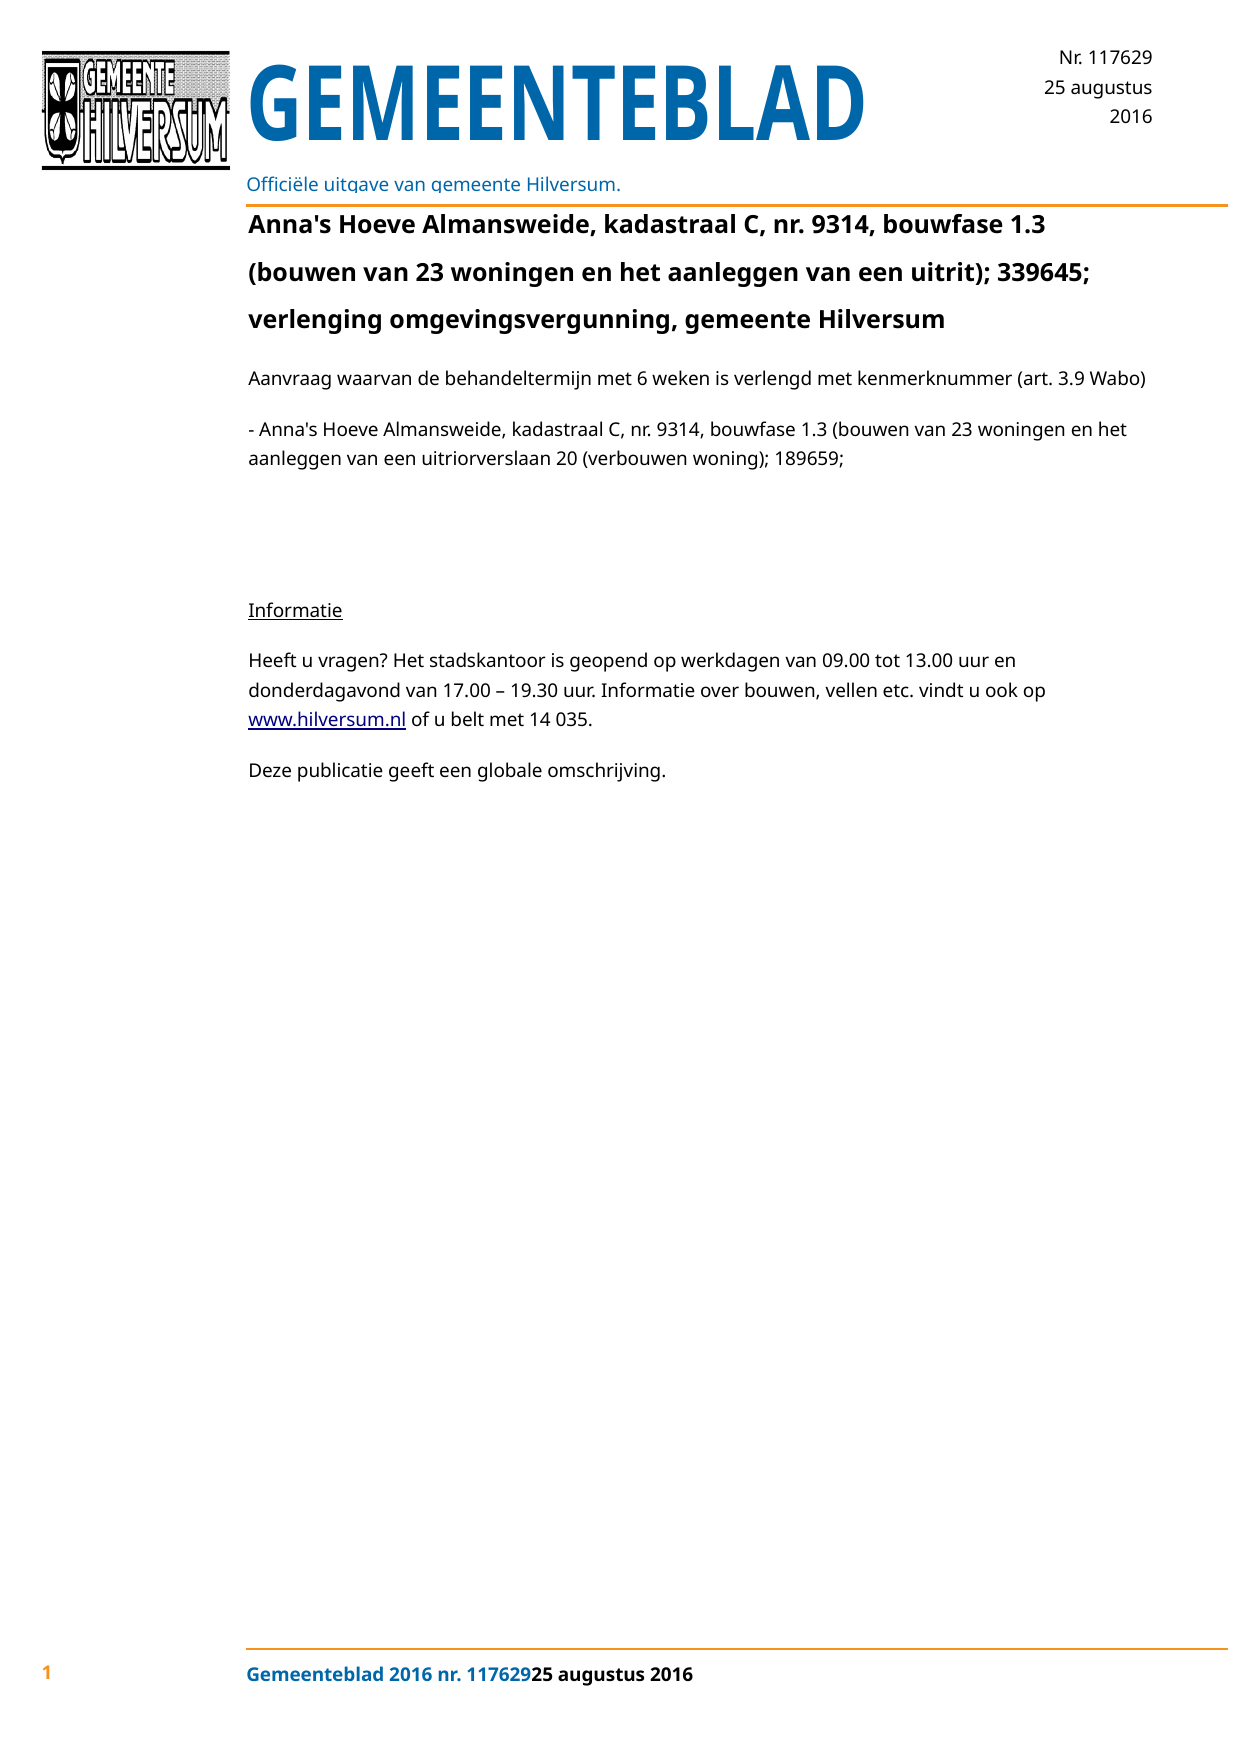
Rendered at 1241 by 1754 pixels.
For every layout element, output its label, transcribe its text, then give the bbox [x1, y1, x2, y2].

text Anna's Hoeve Almansweide, kadastraal C, nr. 9314, bouwfase 1.3 (bouwen van 23 woningen en het aanleggen van een uitrit); 339645; verlenging omgevingsvergunning, gemeente Hilversum [248, 207, 1152, 336]
text - Anna's Hoeve Almansweide, kadastraal C, nr. 9314, bouwfase 1.3 (bouwen van 23 woningen en het aanleggen van een uitriorverslaan 20 (verbouwen woning); 189659; [248, 416, 1152, 471]
text Deze publicatie geeft een globale omschrijving. [248, 757, 1152, 782]
text Informatie [248, 597, 1152, 622]
text Aanvraag waarvan de behandeltermijn met 6 weken is verlengd met kenmerknummer (art. 3.9 Wabo) [248, 366, 1152, 391]
text Heeft u vragen? Het stadskantoor is geopend op werkdagen van 09.00 tot 13.00 uur en donderdagavond van 17.00 – 19.30 uur. Informatie over bouwen, vellen etc. vindt u ook op www.hilversum.nl of u belt met 14 035. [248, 647, 1152, 732]
picture [41, 47, 231, 172]
